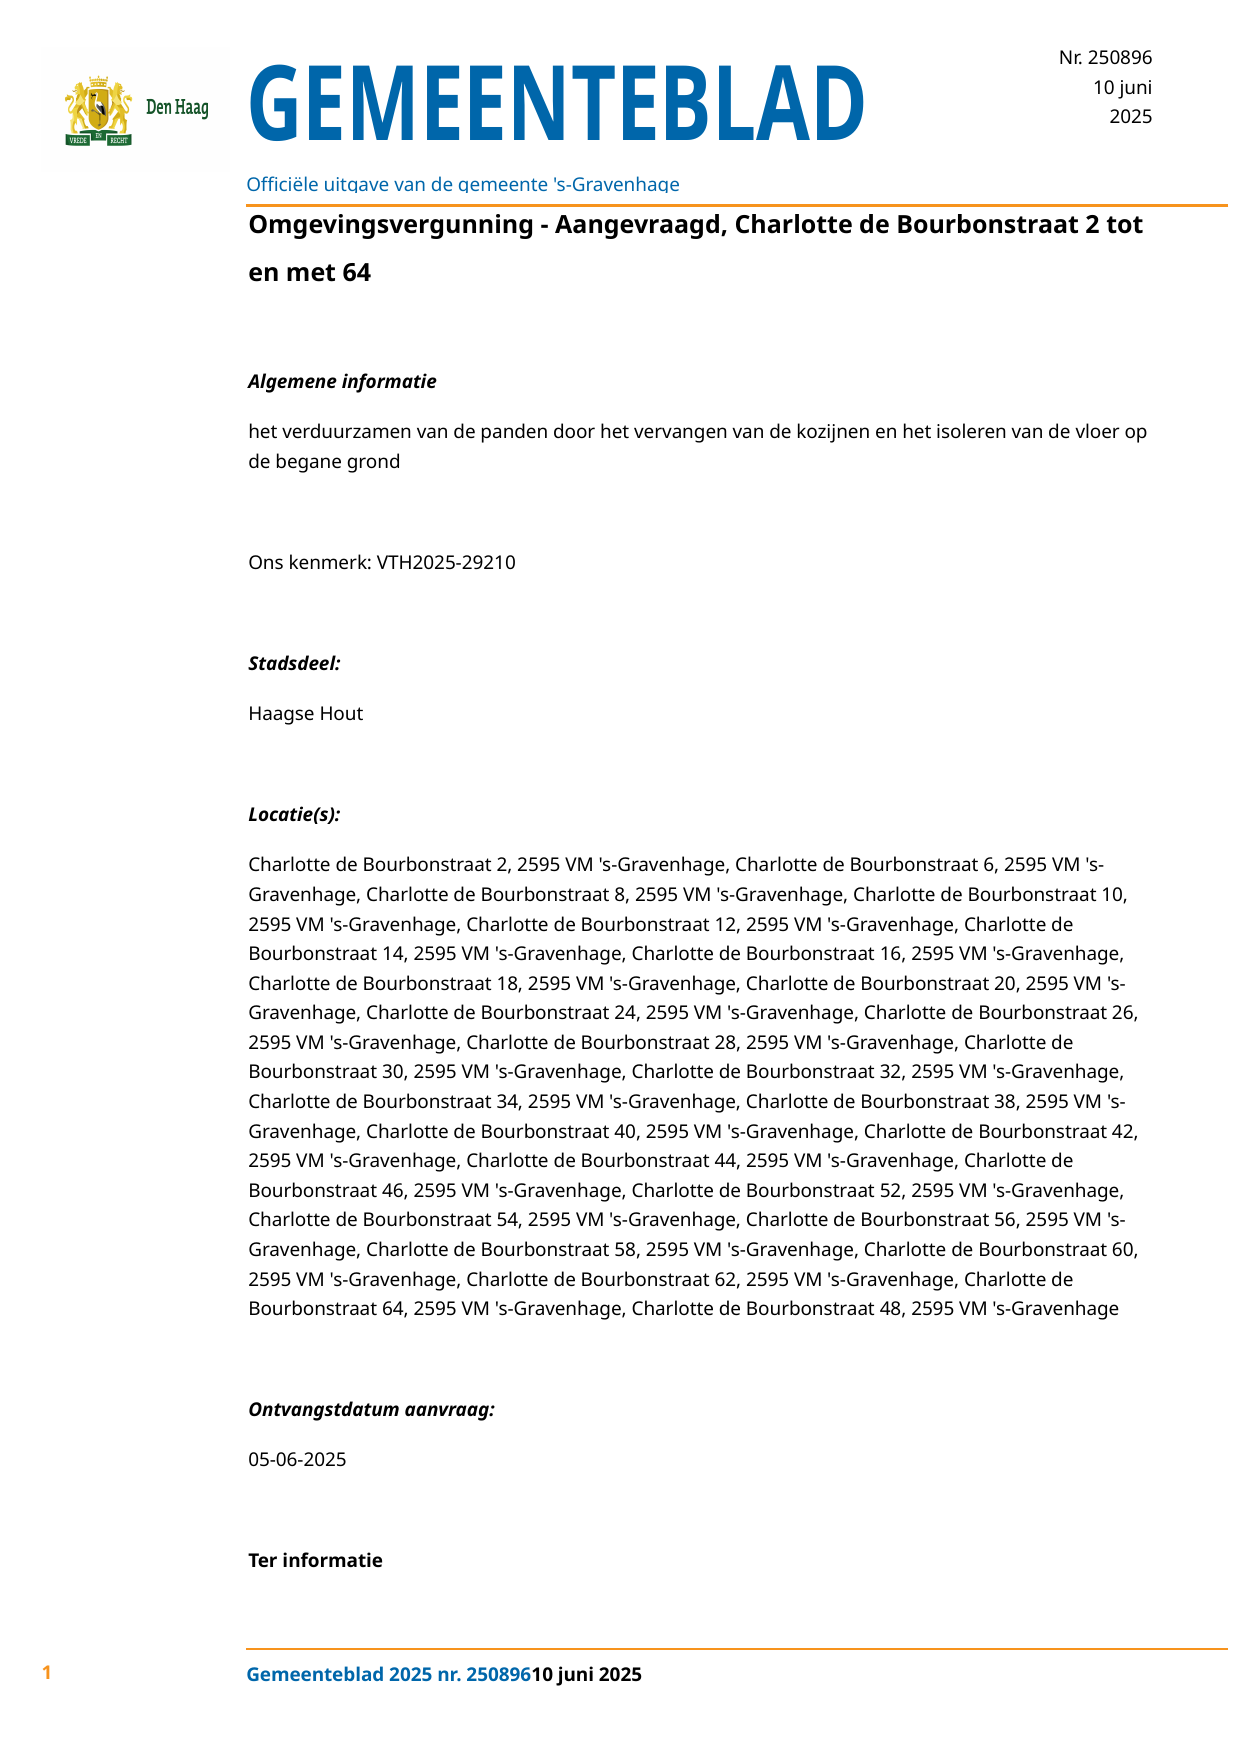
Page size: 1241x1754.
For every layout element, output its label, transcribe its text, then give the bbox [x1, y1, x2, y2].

text Algemene informatie [248, 368, 1152, 394]
text Charlotte de Bourbonstraat 2, 2595 VM 's-Gravenhage, Charlotte de Bourbonstraat 6, 2595 VM 's-Gravenhage, Charlotte de Bourbonstraat 8, 2595 VM 's-Gravenhage, Charlotte de Bourbonstraat 10, 2595 VM 's-Gravenhage, Charlotte de Bourbonstraat 12, 2595 VM 's-Gravenhage, Charlotte de Bourbonstraat 14, 2595 VM 's-Gravenhage, Charlotte de Bourbonstraat 16, 2595 VM 's-Gravenhage, Charlotte de Bourbonstraat 18, 2595 VM 's-Gravenhage, Charlotte de Bourbonstraat 20, 2595 VM 's-Gravenhage, Charlotte de Bourbonstraat 24, 2595 VM 's-Gravenhage, Charlotte de Bourbonstraat 26, 2595 VM 's-Gravenhage, Charlotte de Bourbonstraat 28, 2595 VM 's-Gravenhage, Charlotte de Bourbonstraat 30, 2595 VM 's-Gravenhage, Charlotte de Bourbonstraat 32, 2595 VM 's-Gravenhage, Charlotte de Bourbonstraat 34, 2595 VM 's-Gravenhage, Charlotte de Bourbonstraat 38, 2595 VM 's-Gravenhage, Charlotte de Bourbonstraat 40, 2595 VM 's-Gravenhage, Charlotte de Bourbonstraat 42, 2595 VM 's-Gravenhage, Charlotte de Bourbonstraat 44, 2595 VM 's-Gravenhage, Charlotte de Bourbonstraat 46, 2595 VM 's-Gravenhage, Charlotte de Bourbonstraat 52, 2595 VM 's-Gravenhage, Charlotte de Bourbonstraat 54, 2595 VM 's-Gravenhage, Charlotte de Bourbonstraat 56, 2595 VM 's-Gravenhage, Charlotte de Bourbonstraat 58, 2595 VM 's-Gravenhage, Charlotte de Bourbonstraat 60, 2595 VM 's-Gravenhage, Charlotte de Bourbonstraat 62, 2595 VM 's-Gravenhage, Charlotte de Bourbonstraat 64, 2595 VM 's-Gravenhage, Charlotte de Bourbonstraat 48, 2595 VM 's-Gravenhage [248, 852, 1152, 1321]
picture [41, 47, 231, 172]
text Omgevingsvergunning - Aangevraagd, Charlotte de Bourbonstraat 2 tot en met 64 [248, 207, 1152, 288]
text 05-06-2025 [248, 1447, 1152, 1472]
text Ons kenmerk: VTH2025-29210 [248, 549, 1152, 575]
text Ter informatie [248, 1547, 1152, 1573]
text Stadsdeel: [248, 650, 1152, 676]
text Ontvangstdatum aanvraag: [248, 1396, 1152, 1422]
text het verduurzamen van de panden door het vervangen van de kozijnen en het isoleren van de vloer op de begane grond [248, 419, 1152, 474]
text Haagse Hout [248, 700, 1152, 726]
text Locatie(s): [248, 801, 1152, 827]
